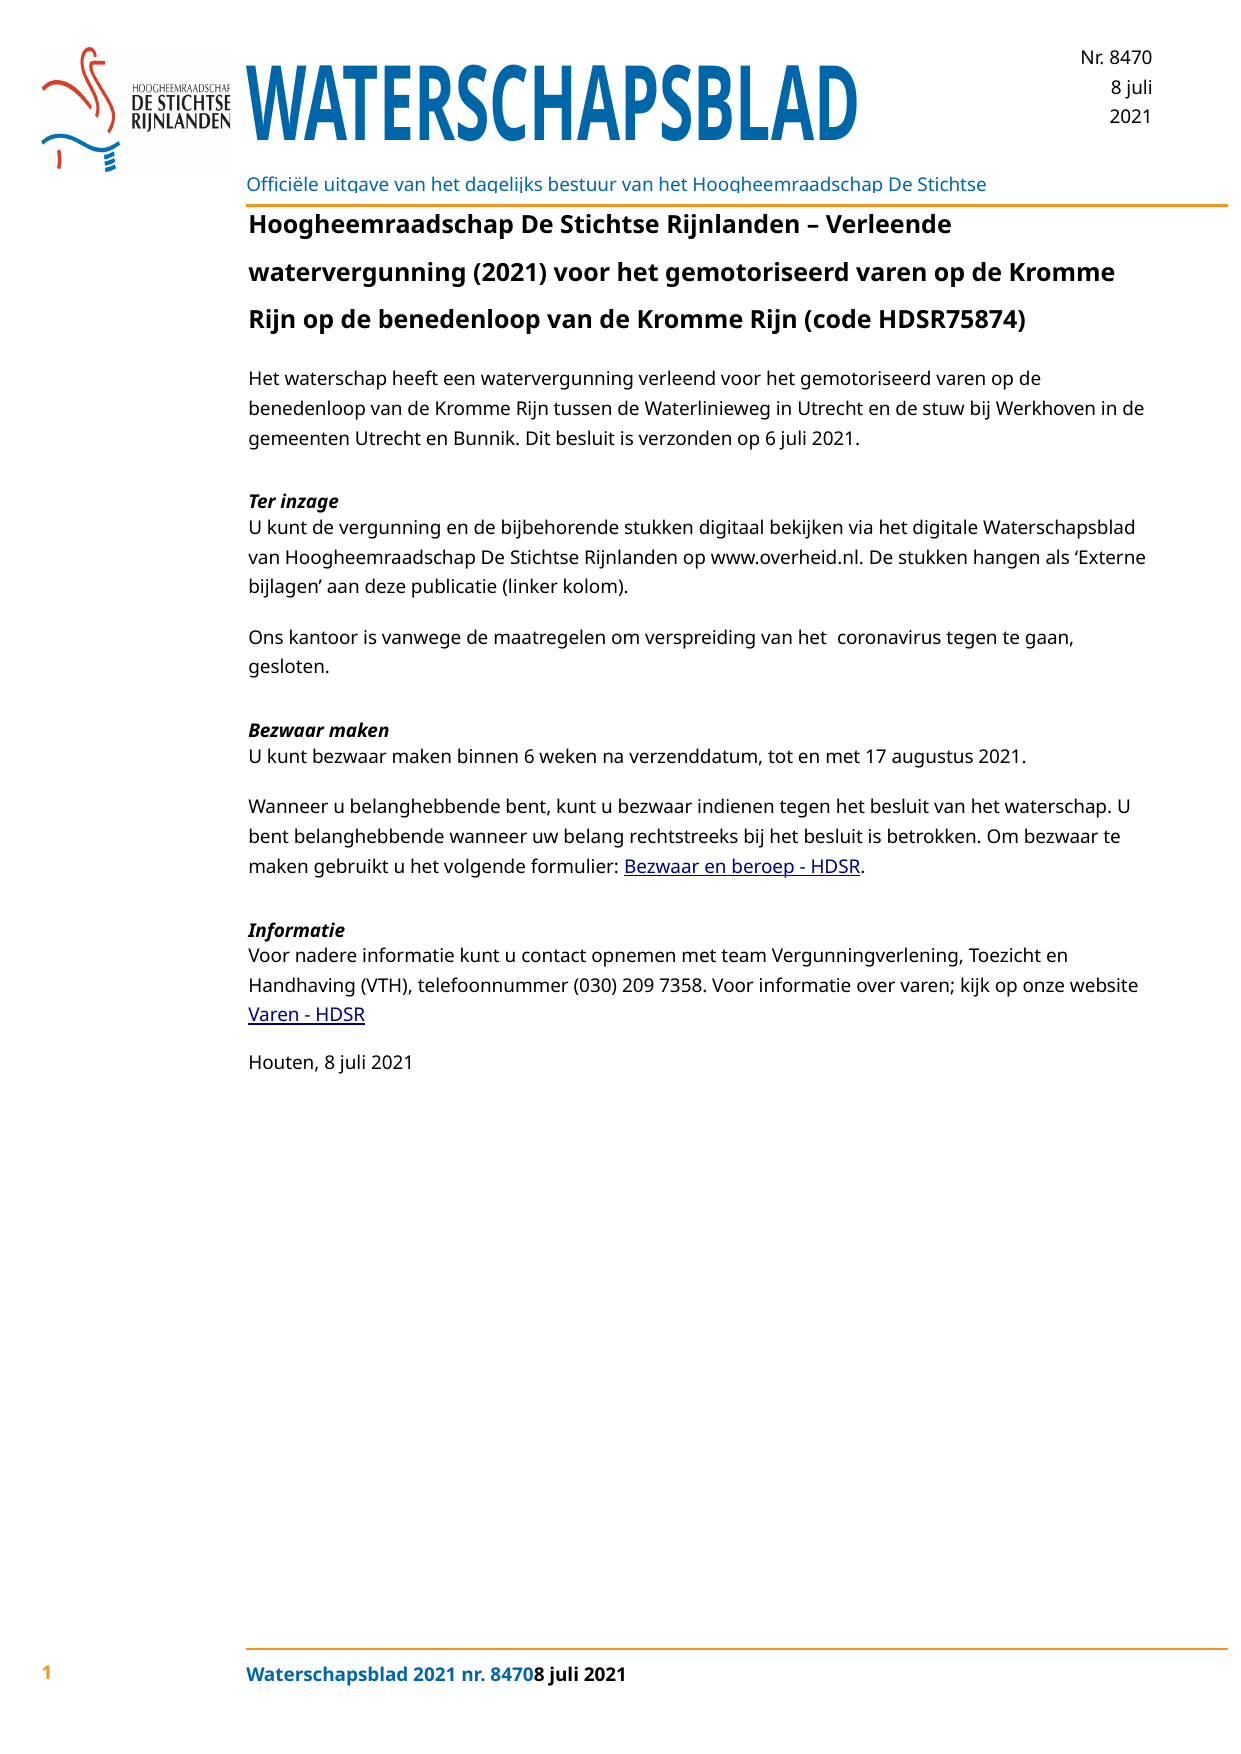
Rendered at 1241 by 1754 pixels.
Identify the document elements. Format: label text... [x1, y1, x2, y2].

text Houten, 8 juli 2021 [248, 1049, 1152, 1075]
text Voor nadere informatie kunt u contact opnemen met team Vergunningverlening, Toezicht en Handhaving (VTH), telefoonnummer (030) 209 7358. Voor informatie over varen; kijk op onze website Varen - HDSR [248, 942, 1152, 1027]
text Het waterschap heeft een watervergunning verleend voor het gemotoriseerd varen op de benedenloop van de Kromme Rijn tussen de Waterlinieweg in Utrecht en de stuw bij Werkhoven in de gemeenten Utrecht en Bunnik. Dit besluit is verzonden op 6 juli 2021. [248, 366, 1152, 450]
text Ons kantoor is vanwege de maatregelen om verspreiding van het coronavirus tegen te gaan, gesloten. [248, 624, 1152, 679]
text U kunt de vergunning en de bijbehorende stukken digitaal bekijken via het digitale Waterschapsblad van Hoogheemraadschap De Stichtse Rijnlanden op www.overheid.nl. De stukken hangen als ‘Externe bijlagen’ aan deze publicatie (linker kolom). [248, 514, 1152, 599]
text Informatie [248, 917, 1152, 942]
picture [41, 47, 231, 172]
text U kunt bezwaar maken binnen 6 weken na verzenddatum, tot en met 17 augustus 2021. [248, 743, 1152, 769]
text Ter inzage [248, 489, 1152, 514]
text Bezwaar maken [248, 717, 1152, 743]
text Wanneer u belanghebbende bent, kunt u bezwaar indienen tegen het besluit van het waterschap. U bent belanghebbende wanneer uw belang rechtstreeks bij het besluit is betrokken. Om bezwaar te maken gebruikt u het volgende formulier: Bezwaar en beroep - HDSR. [248, 794, 1152, 878]
text Hoogheemraadschap De Stichtse Rijnlanden – Verleende watervergunning (2021) voor het gemotoriseerd varen op de Kromme Rijn op de benedenloop van de Kromme Rijn (code HDSR75874) [248, 207, 1152, 336]
